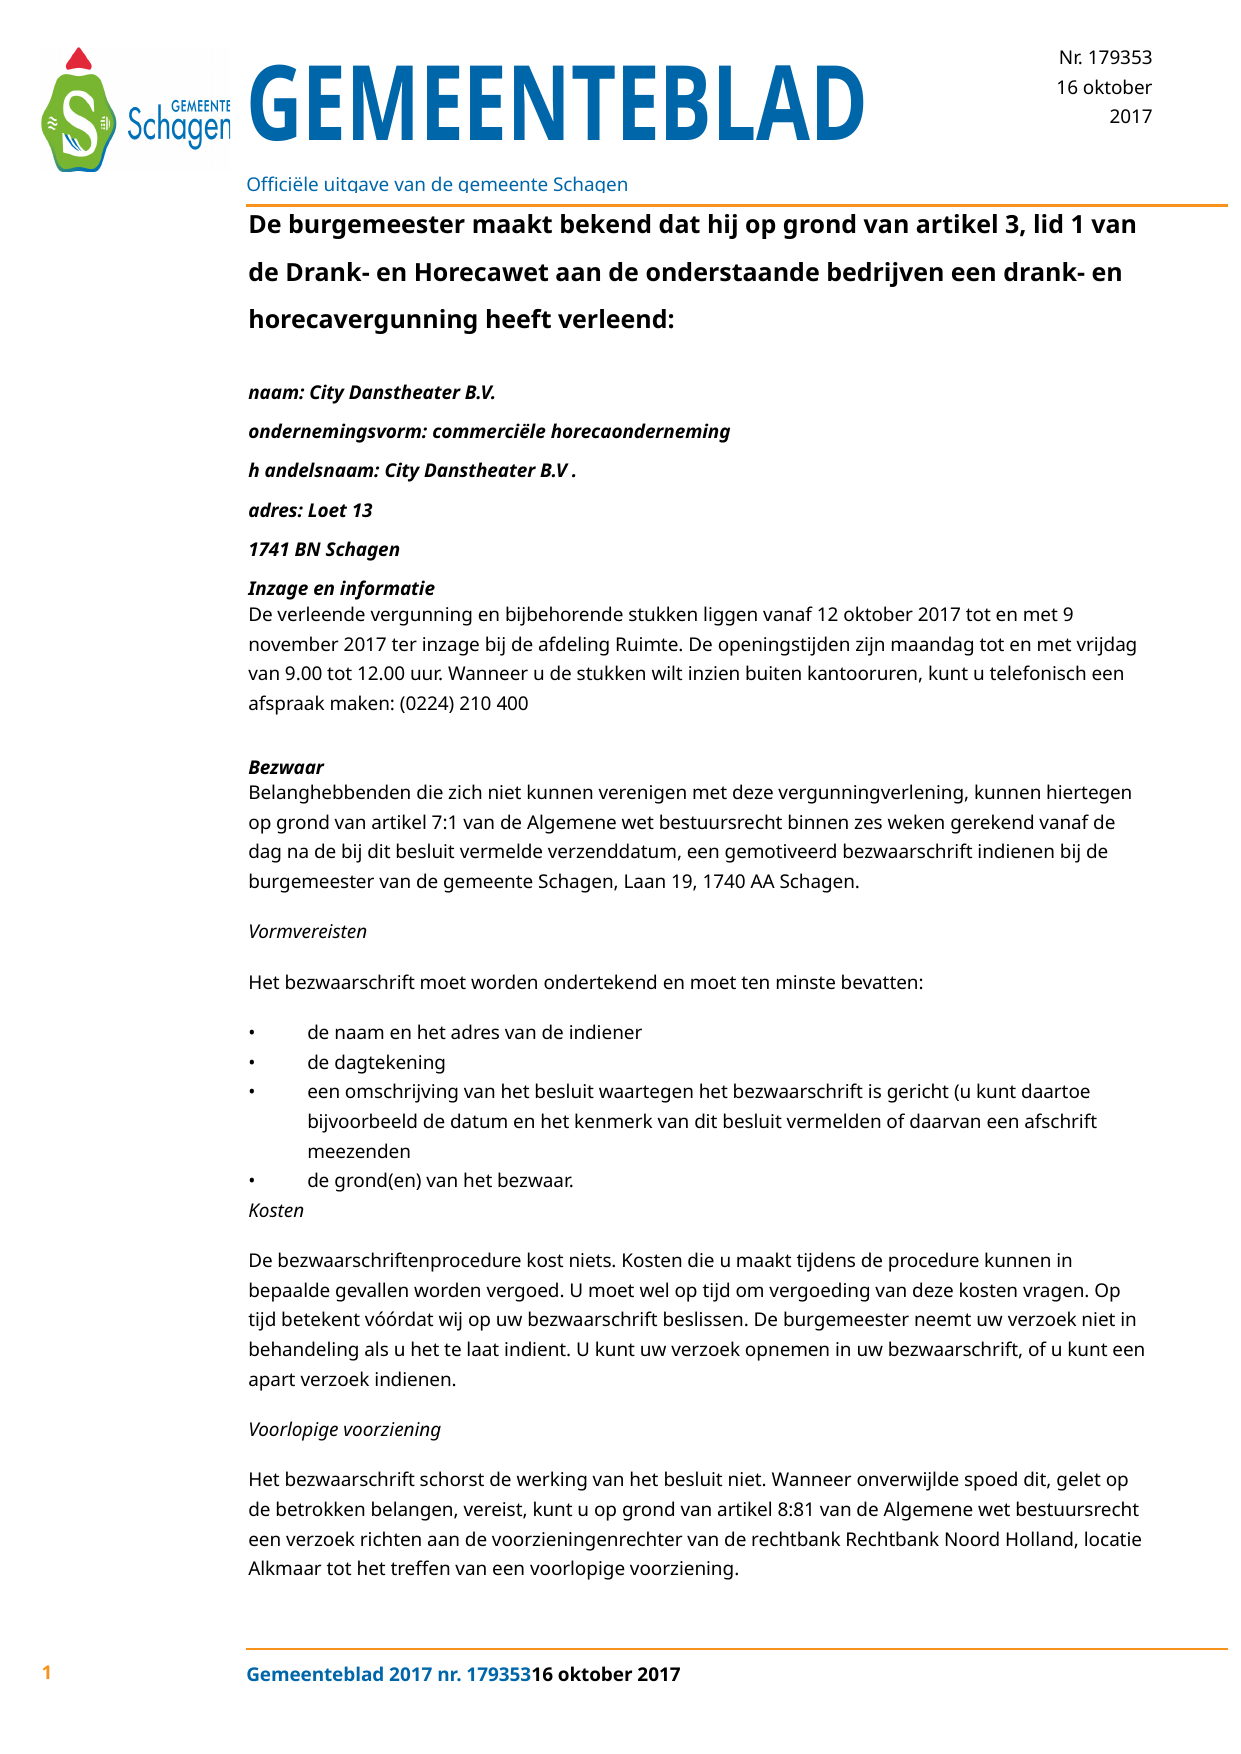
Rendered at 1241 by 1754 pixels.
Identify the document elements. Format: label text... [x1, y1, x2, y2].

text naam: City Danstheater B.V. [248, 379, 1152, 405]
text adres: Loet 13 [248, 497, 1152, 523]
text Het bezwaarschrift moet worden ondertekend en moet ten minste bevatten: [248, 969, 1152, 995]
text Bezwaar [248, 754, 1152, 779]
text Kosten [248, 1197, 1152, 1223]
text Vormvereisten [248, 919, 1152, 944]
picture [41, 47, 231, 172]
list de grond(en) van het bezwaar. [248, 1167, 1152, 1193]
text 1741 BN Schagen [248, 536, 1152, 562]
text De bezwaarschriftenprocedure kost niets. Kosten die u maakt tijdens de procedure kunnen in bepaalde gevallen worden vergoed. U moet wel op tijd om vergoeding van deze kosten vragen. Op tijd betekent vóórdat wij op uw bezwaarschrift beslissen. De burgemeester neemt uw verzoek niet in behandeling als u het te laat indient. U kunt uw verzoek opnemen in uw bezwaarschrift, of u kunt een apart verzoek indienen. [248, 1247, 1152, 1392]
list de dagtekening [248, 1049, 1152, 1075]
list de naam en het adres van de indiener [248, 1019, 1152, 1045]
text Inzage en informatie [248, 575, 1152, 601]
text Belanghebbenden die zich niet kunnen verenigen met deze vergunningverlening, kunnen hiertegen op grond van artikel 7:1 van de Algemene wet bestuursrecht binnen zes weken gerekend vanaf de dag na de bij dit besluit vermelde verzenddatum, een gemotiveerd bezwaarschrift indienen bij de burgemeester van de gemeente Schagen, Laan 19, 1740 AA Schagen. [248, 779, 1152, 894]
text ondernemingsvorm: commerciële horecaonderneming [248, 418, 1152, 444]
text Het bezwaarschrift schorst de werking van het besluit niet. Wanneer onverwijlde spoed dit, gelet op de betrokken belangen, vereist, kunt u op grond van artikel 8:81 van de Algemene wet bestuursrecht een verzoek richten aan de voorzieningenrechter van de rechtbank Rechtbank Noord Holland, locatie Alkmaar tot het treffen van een voorlopige voorziening. [248, 1467, 1152, 1581]
text h andelsnaam: City Danstheater B.V . [248, 458, 1152, 483]
text Voorlopige voorziening [248, 1416, 1152, 1442]
text De verleende vergunning en bijbehorende stukken liggen vanaf 12 oktober 2017 tot en met 9 november 2017 ter inzage bij de afdeling Ruimte. De openingstijden zijn maandag tot en met vrijdag van 9.00 tot 12.00 uur. Wanneer u de stukken wilt inzien buiten kantooruren, kunt u telefonisch een afspraak maken: (0224) 210 400 [248, 601, 1152, 716]
text De burgemeester maakt bekend dat hij op grond van artikel 3, lid 1 van de Drank- en Horecawet aan de onderstaande bedrijven een drank- en horecavergunning heeft verleend: [248, 207, 1152, 336]
list een omschrijving van het besluit waartegen het bezwaarschrift is gericht (u kunt daartoe bijvoorbeeld de datum en het kenmerk van dit besluit vermelden of daarvan een afschrift meezenden [248, 1079, 1152, 1164]
